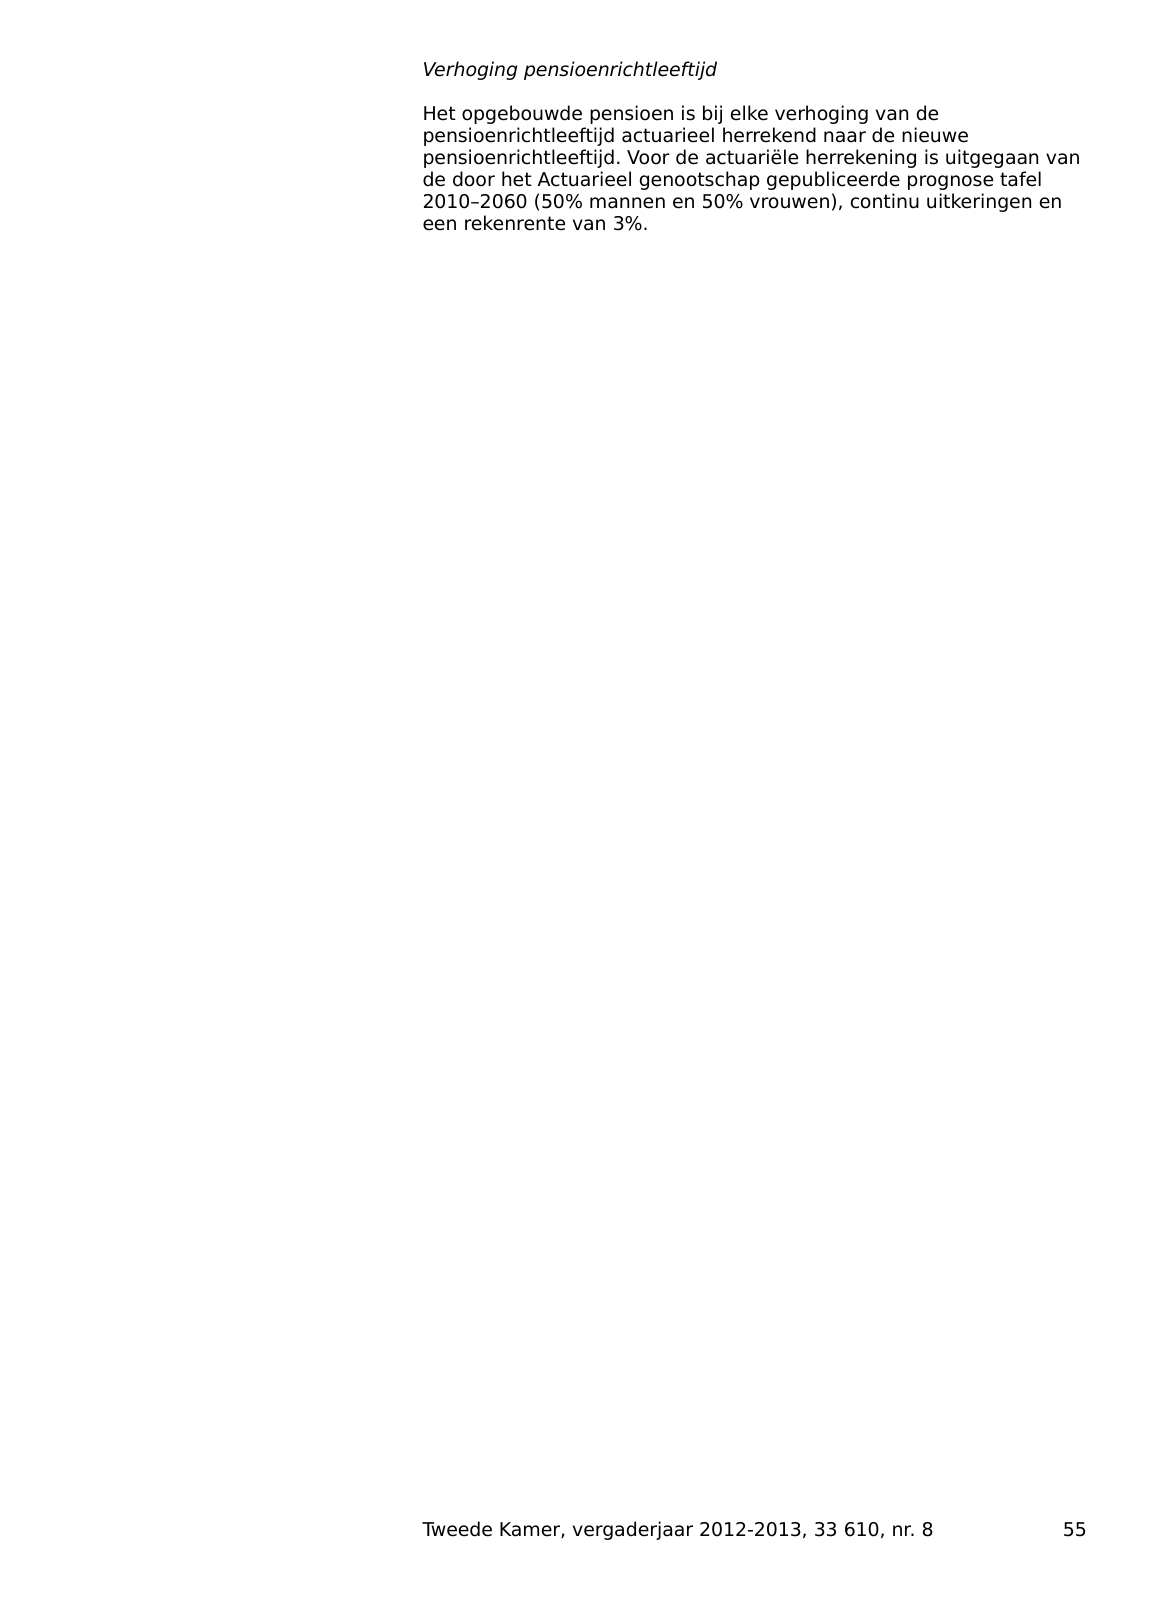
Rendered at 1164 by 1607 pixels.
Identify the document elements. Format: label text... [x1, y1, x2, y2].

subtitle Verhoging pensioenrichtleeftijd [422, 59, 1087, 81]
text Het opgebouwde pensioen is bij elke verhoging van de pensioenrichtleeftijd actuarieel herrekend naar de nieuwe pensioenrichtleeftijd. Voor de actuariële herrekening is uitgegaan van de door het Actuarieel genootschap gepubliceerde prognose tafel 2010–2060 (50% mannen en 50% vrouwen), continu uitkeringen en een rekenrente van 3%. [422, 103, 1087, 235]
